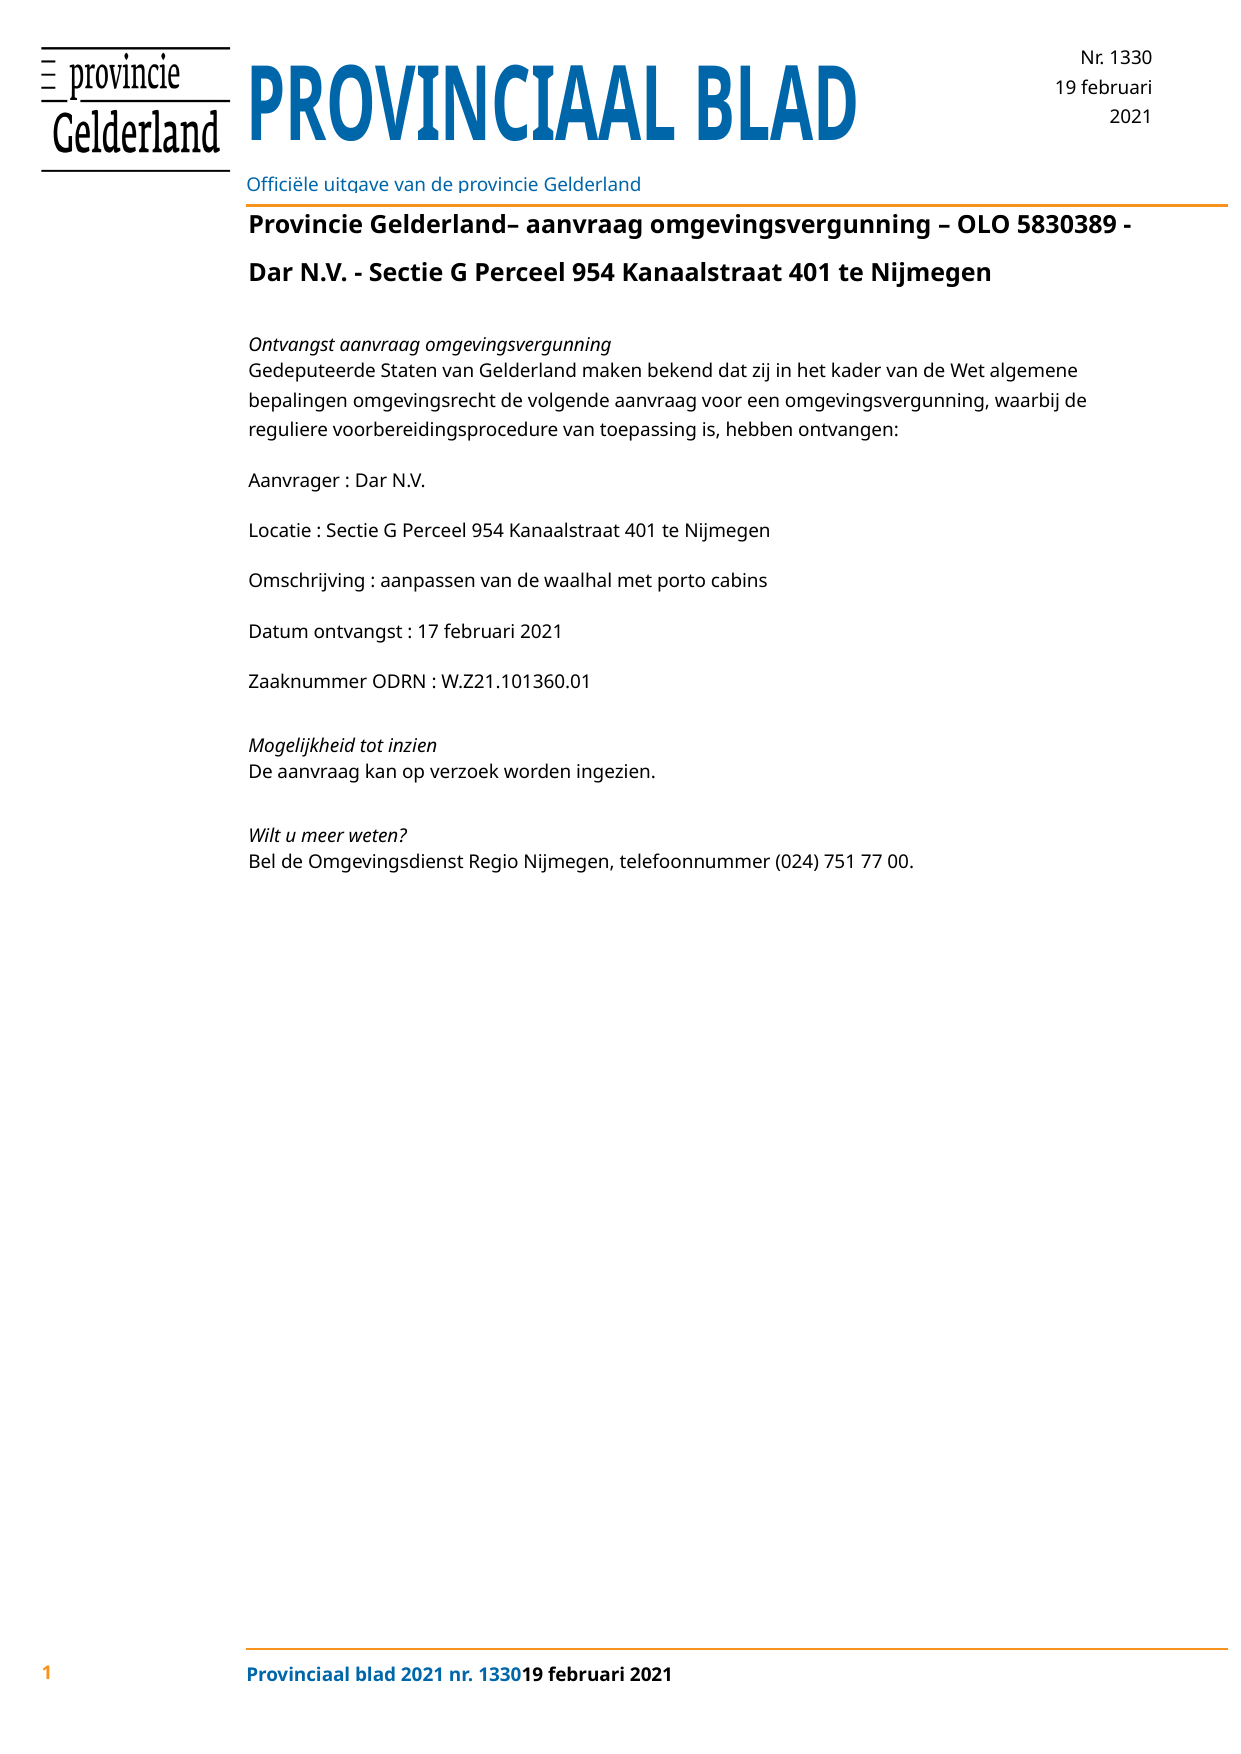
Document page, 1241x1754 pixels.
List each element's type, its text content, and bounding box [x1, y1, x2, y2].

text Aanvrager : Dar N.V. [248, 467, 1152, 492]
text Locatie : Sectie G Perceel 954 Kanaalstraat 401 te Nijmegen [248, 517, 1152, 543]
text Mogelijkheid tot inzien [248, 732, 1152, 758]
text Ontvangst aanvraag omgevingsvergunning [248, 331, 1152, 357]
text Bel de Omgevingsdienst Regio Nijmegen, telefoonnummer (024) 751 77 00. [248, 848, 1152, 873]
text Gedeputeerde Staten van Gelderland maken bekend dat zij in het kader van de Wet algemene bepalingen omgevingsrecht de volgende aanvraag voor een omgevingsvergunning, waarbij de reguliere voorbereidingsprocedure van toepassing is, hebben ontvangen: [248, 357, 1152, 442]
picture [41, 47, 231, 172]
text Provincie Gelderland– aanvraag omgevingsvergunning – OLO 5830389 - Dar N.V. - Sectie G Perceel 954 Kanaalstraat 401 te Nijmegen [248, 207, 1152, 288]
text Datum ontvangst : 17 februari 2021 [248, 618, 1152, 644]
text Zaaknummer ODRN : W.Z21.101360.01 [248, 668, 1152, 694]
text Omschrijving : aanpassen van de waalhal met porto cabins [248, 568, 1152, 593]
text Wilt u meer weten? [248, 822, 1152, 848]
text De aanvraag kan op verzoek worden ingezien. [248, 758, 1152, 784]
